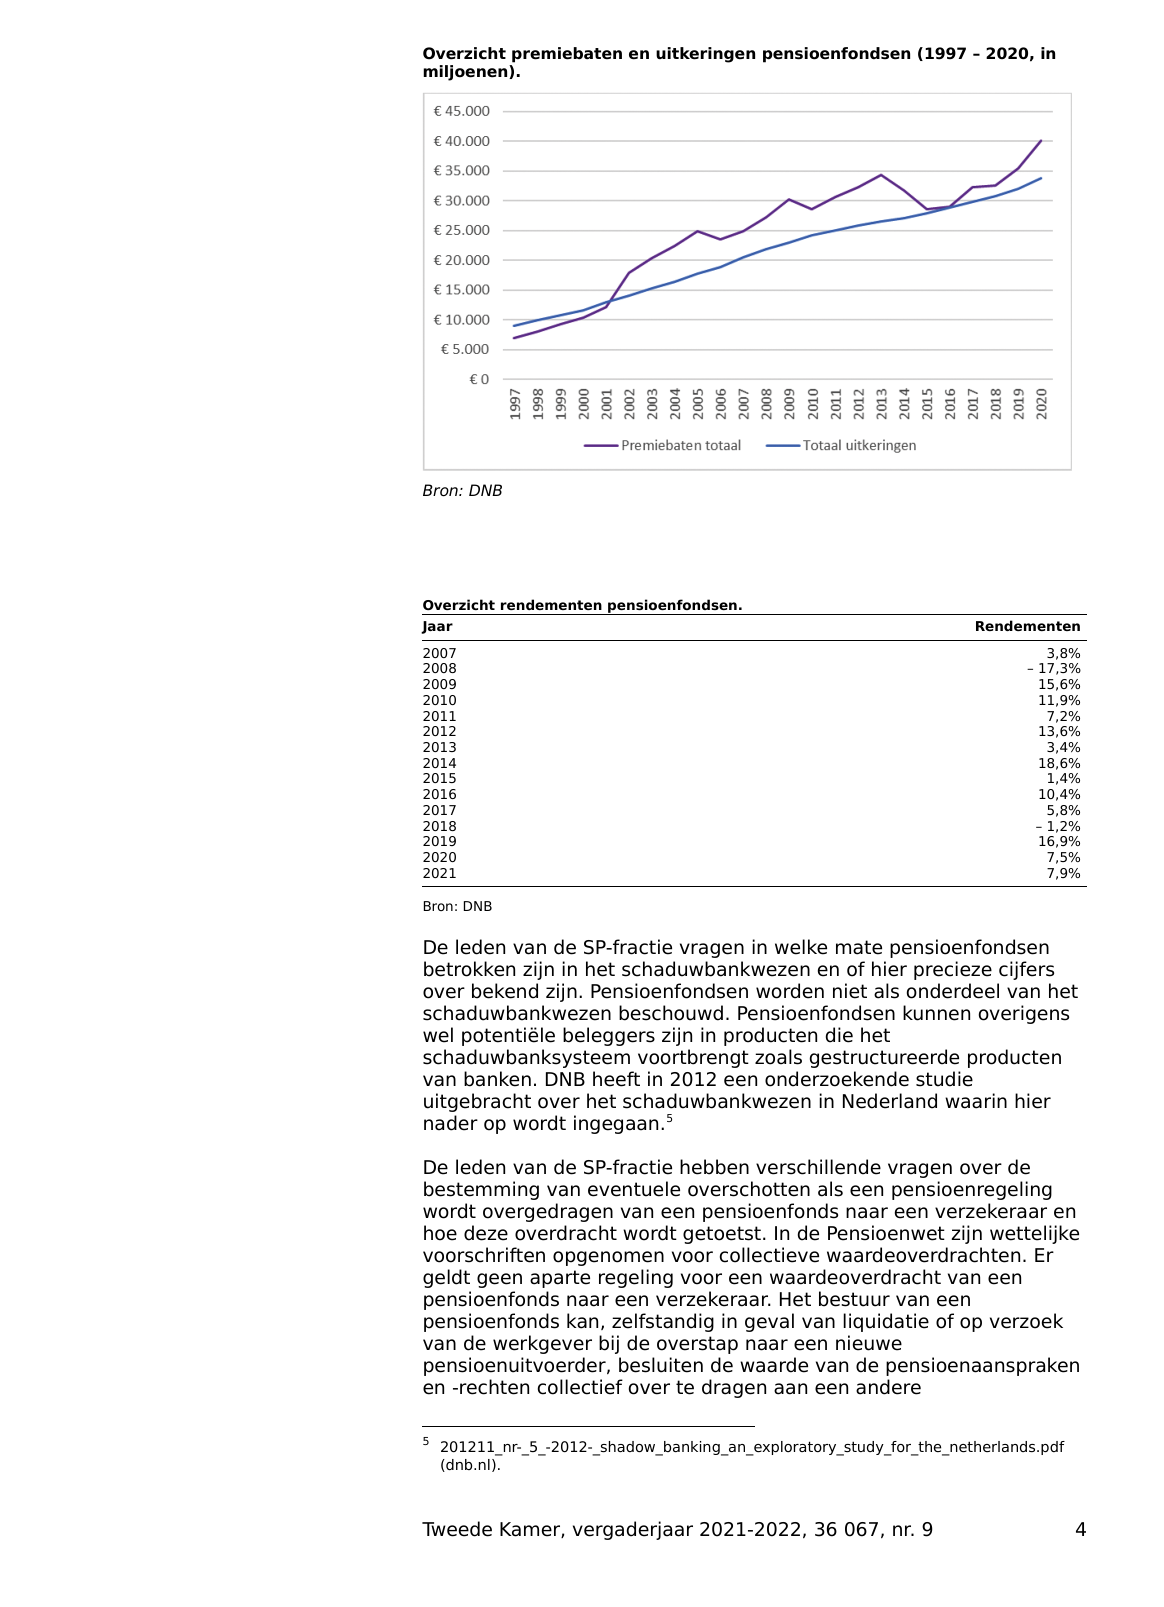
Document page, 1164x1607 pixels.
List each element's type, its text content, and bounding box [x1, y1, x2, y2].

table_cell 2017 [422, 803, 659, 818]
table_cell 2009 [422, 677, 659, 693]
text 201211_nr-_5_-2012-_shadow_banking_an_exploratory_study_for_the_netherlands.pdf (dnb.nl). [422, 1435, 1087, 1474]
table_cell 1,4% [659, 771, 1087, 787]
table_header Overzicht rendementen pensioenfondsen. [422, 598, 1087, 613]
table_cell 2021 [422, 866, 659, 886]
table_cell 16,9% [659, 834, 1087, 850]
table_cell Jaar [422, 615, 659, 640]
table_cell 2010 [422, 693, 659, 708]
table_cell Rendementen [659, 615, 1087, 640]
table_cell 5,8% [659, 803, 1087, 818]
table_cell 2012 [422, 724, 659, 740]
table_cell 3,8% [659, 641, 1087, 661]
text Bron: DNB [422, 482, 1072, 501]
text Overzicht premiebaten en uitkeringen pensioenfondsen (1997 – 2020, in miljoenen). [422, 45, 1072, 81]
table_cell 10,4% [659, 787, 1087, 803]
picture [422, 92, 1072, 471]
table_cell 2014 [422, 756, 659, 771]
table_cell 13,6% [659, 724, 1087, 740]
table_cell 18,6% [659, 756, 1087, 771]
table_cell – 17,3% [659, 661, 1087, 677]
table_cell 11,9% [659, 693, 1087, 708]
table_cell 2013 [422, 740, 659, 756]
table_cell 2020 [422, 850, 659, 866]
text De leden van de SP-fractie hebben verschillende vragen over de bestemming van eventuele overschotten als een pensioenregeling wordt overgedragen van een pensioenfonds naar een verzekeraar en hoe deze overdracht wordt getoetst. In de Pensioenwet zijn wettelijke voorschriften opgenomen voor collectieve waardeoverdrachten. Er geldt geen aparte regeling voor een waardeoverdracht van een pensioenfonds naar een verzekeraar. Het bestuur van een pensioenfonds kan, zelfstandig in geval van liquidatie of op verzoek van de werkgever bij de overstap naar een nieuwe pensioenuitvoerder, besluiten de waarde van de pensioenaanspraken en -rechten collectief over te dragen aan een andere [422, 1157, 1087, 1398]
table_cell 2015 [422, 771, 659, 787]
table_cell 2007 [422, 641, 659, 661]
table_cell 7,2% [659, 708, 1087, 724]
table_cell 2008 [422, 661, 659, 677]
table_cell Bron: DNB [422, 887, 1087, 914]
table_cell – 1,2% [659, 819, 1087, 834]
table_cell 2011 [422, 708, 659, 724]
table_cell 2019 [422, 834, 659, 850]
text De leden van de SP-fractie vragen in welke mate pensioenfondsen betrokken zijn in het schaduwbankwezen en of hier precieze cijfers over bekend zijn. Pensioenfondsen worden niet als onderdeel van het schaduwbankwezen beschouwd. Pensioenfondsen kunnen overigens wel potentiële beleggers zijn in producten die het schaduwbanksysteem voortbrengt zoals gestructureerde producten van banken. DNB heeft in 2012 een onderzoekende studie uitgebracht over het schaduwbankwezen in Nederland waarin hier nader op wordt ingegaan. [422, 937, 1087, 1134]
table_cell 3,4% [659, 740, 1087, 756]
table_cell 7,5% [659, 850, 1087, 866]
table_cell 15,6% [659, 677, 1087, 693]
table_cell 7,9% [659, 866, 1087, 886]
table_cell 2018 [422, 819, 659, 834]
table_cell 2016 [422, 787, 659, 803]
